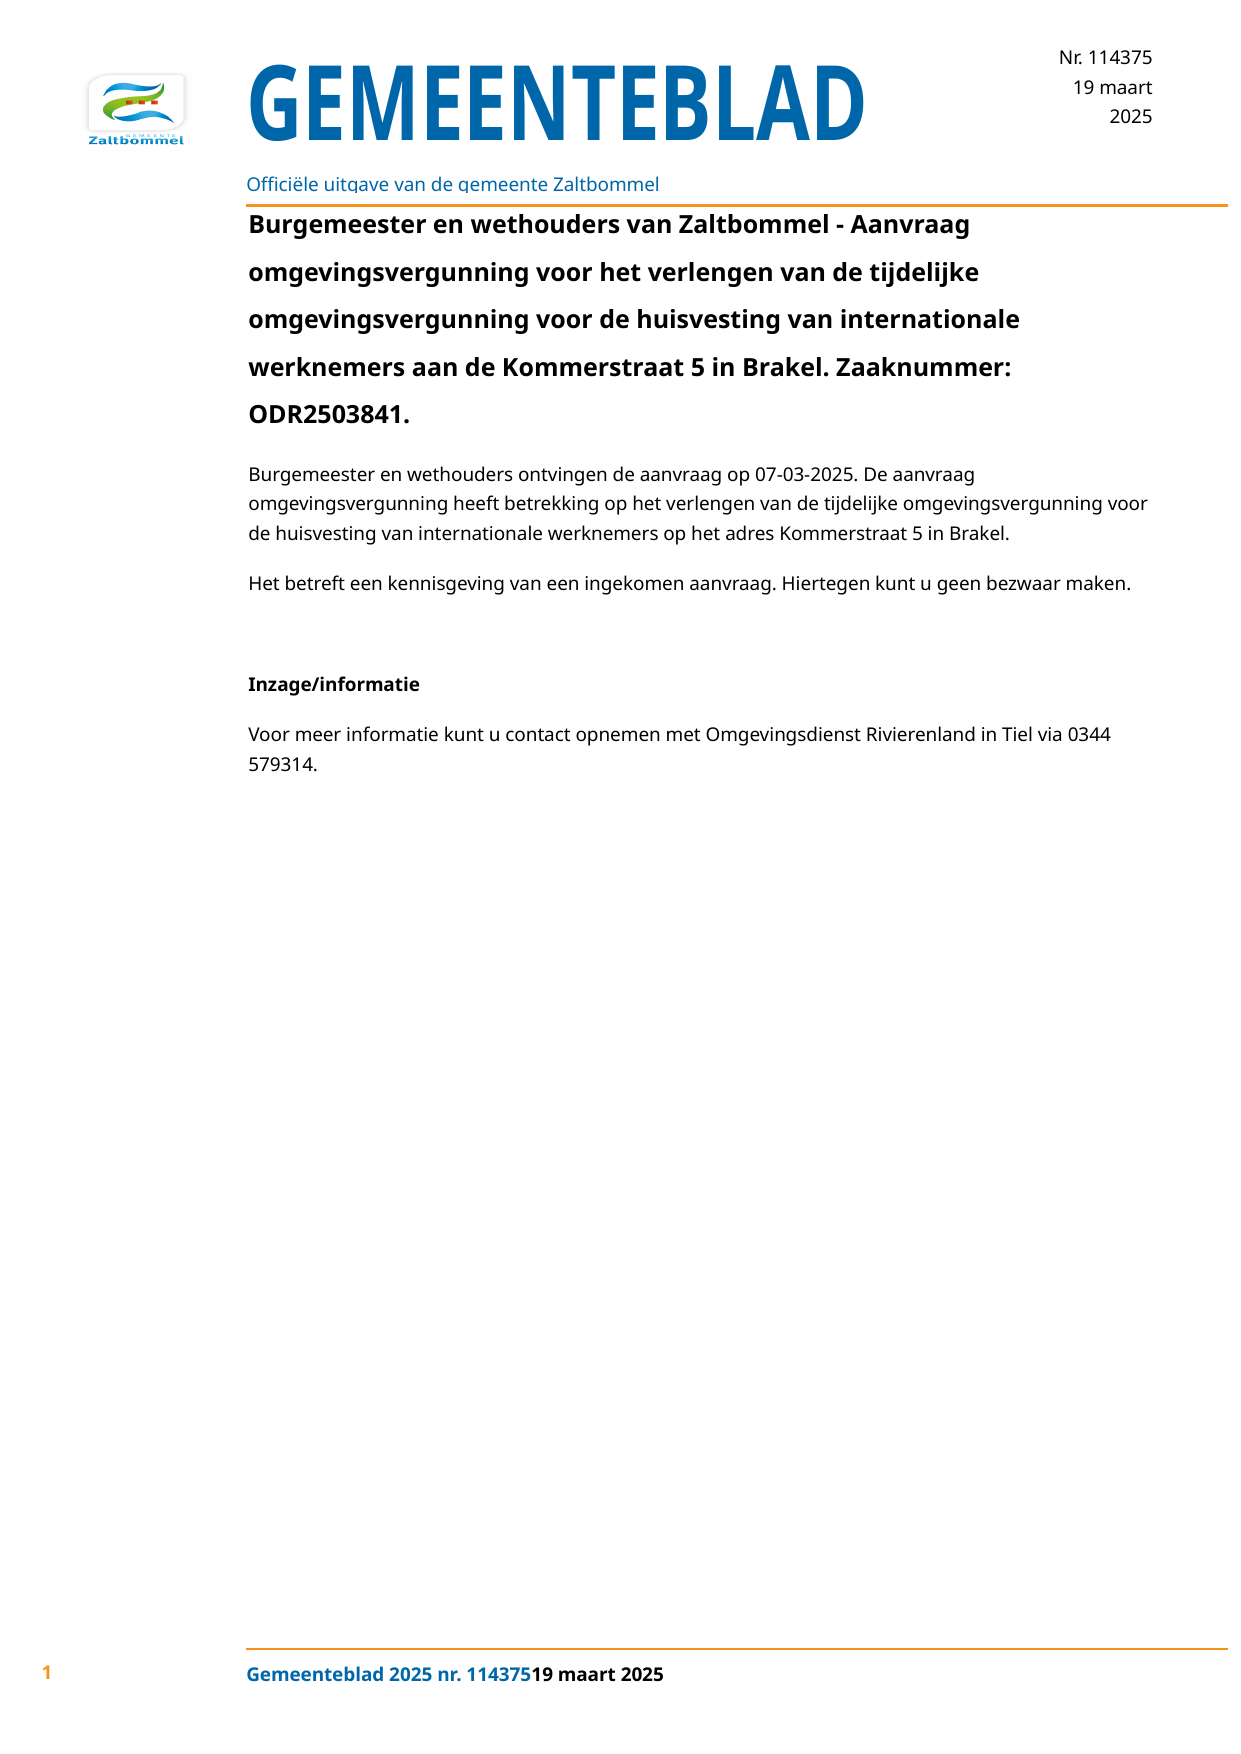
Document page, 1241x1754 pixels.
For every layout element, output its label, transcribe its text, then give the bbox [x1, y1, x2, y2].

text Inzage/informatie [248, 671, 1152, 697]
text Het betreft een kennisgeving van een ingekomen aanvraag. Hiertegen kunt u geen bezwaar maken. [248, 570, 1152, 596]
text Burgemeester en wethouders ontvingen de aanvraag op 07-03-2025. De aanvraag omgevingsvergunning heeft betrekking op het verlengen van de tijdelijke omgevingsvergunning voor de huisvesting van internationale werknemers op het adres Kommerstraat 5 in Brakel. [248, 461, 1152, 546]
text Burgemeester en wethouders van Zaltbommel - Aanvraag omgevingsvergunning voor het verlengen van de tijdelijke omgevingsvergunning voor de huisvesting van internationale werknemers aan de Kommerstraat 5 in Brakel. Zaaknummer: ODR2503841. [248, 207, 1152, 431]
picture [41, 47, 231, 172]
text Voor meer informatie kunt u contact opnemen met Omgevingsdienst Rivierenland in Tiel via 0344 579314. [248, 722, 1152, 777]
